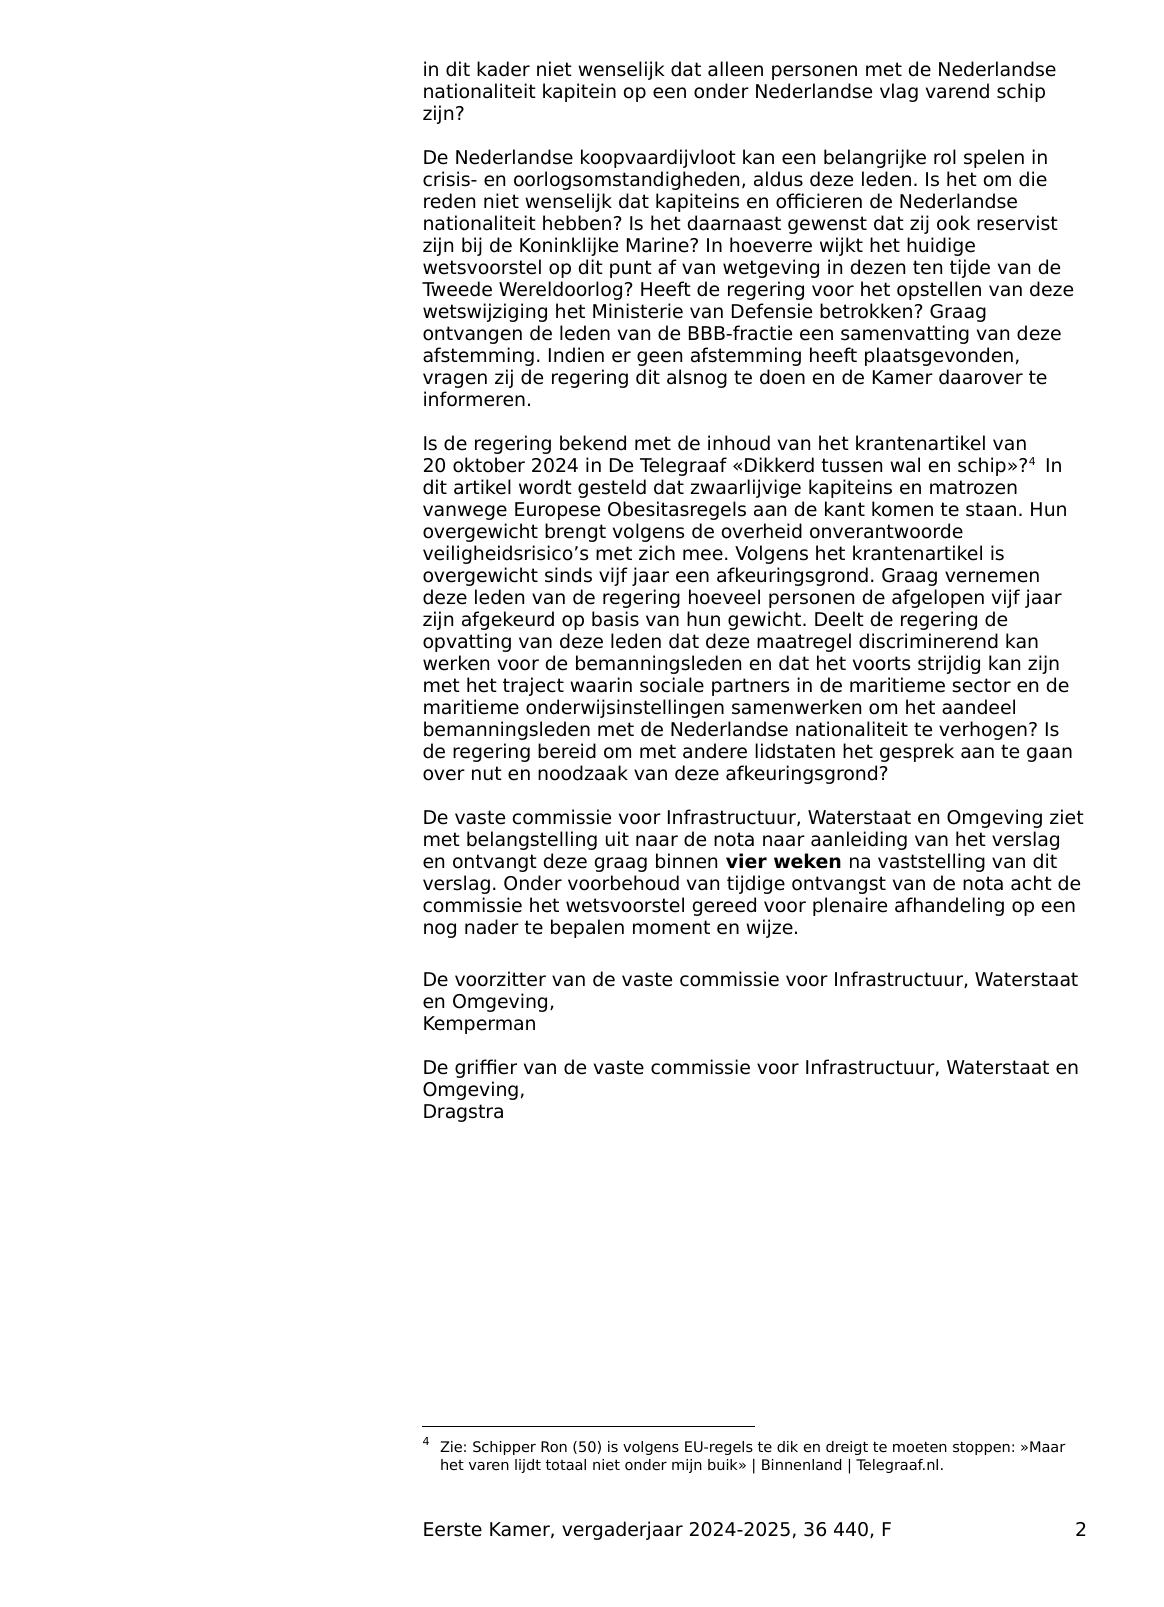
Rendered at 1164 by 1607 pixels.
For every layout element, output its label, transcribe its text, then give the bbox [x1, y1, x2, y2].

text Zie: Schipper Ron (50) is volgens EU-regels te dik en dreigt te moeten stoppen: »Maar het varen lijdt totaal niet onder mijn buik» | Binnenland | Telegraaf.nl. [422, 1435, 1087, 1474]
text De Nederlandse koopvaardijvloot kan een belangrijke rol spelen in crisis- en oorlogsomstandigheden, aldus deze leden. Is het om die reden niet wenselijk dat kapiteins en officieren de Nederlandse nationaliteit hebben? Is het daarnaast gewenst dat zij ook reservist zijn bij de Koninklijke Marine? In hoeverre wijkt het huidige wetsvoorstel op dit punt af van wetgeving in dezen ten tijde van de Tweede Wereldoorlog? Heeft de regering voor het opstellen van deze wetswijziging het Ministerie van Defensie betrokken? Graag ontvangen de leden van de BBB-fractie een samenvatting van deze afstemming. Indien er geen afstemming heeft plaatsgevonden, vragen zij de regering dit alsnog te doen en de Kamer daarover te informeren. [422, 147, 1087, 411]
text De voorzitter van de vaste commissie voor Infrastructuur, Waterstaat en Omgeving, Kemperman [422, 969, 1087, 1035]
text Is de regering bekend met de inhoud van het krantenartikel van 20 oktober 2024 in De Telegraaf «Dikkerd tussen wal en schip»? In dit artikel wordt gesteld dat zwaarlijvige kapiteins en matrozen vanwege Europese Obesitasregels aan de kant komen te staan. Hun overgewicht brengt volgens de overheid onverantwoorde veiligheidsrisico’s met zich mee. Volgens het krantenartikel is overgewicht sinds vijf jaar een afkeuringsgrond. Graag vernemen deze leden van de regering hoeveel personen de afgelopen vijf jaar zijn afgekeurd op basis van hun gewicht. Deelt de regering de opvatting van deze leden dat deze maatregel discriminerend kan werken voor de bemanningsleden en dat het voorts strijdig kan zijn met het traject waarin sociale partners in de maritieme sector en de maritieme onderwijsinstellingen samenwerken om het aandeel bemanningsleden met de Nederlandse nationaliteit te verhogen? Is de regering bereid om met andere lidstaten het gesprek aan te gaan over nut en noodzaak van deze afkeuringsgrond? [422, 433, 1087, 785]
text De griffier van de vaste commissie voor Infrastructuur, Waterstaat en Omgeving, Dragstra [422, 1057, 1087, 1123]
text in dit kader niet wenselijk dat alleen personen met de Nederlandse nationaliteit kapitein op een onder Nederlandse vlag varend schip zijn? [422, 59, 1087, 125]
text De vaste commissie voor Infrastructuur, Waterstaat en Omgeving ziet met belangstelling uit naar de nota naar aanleiding van het verslag en ontvangt deze graag binnen vier weken na vaststelling van dit verslag. Onder voorbehoud van tijdige ontvangst van de nota acht de commissie het wetsvoorstel gereed voor plenaire afhandeling op een nog nader te bepalen moment en wijze. [422, 807, 1087, 939]
